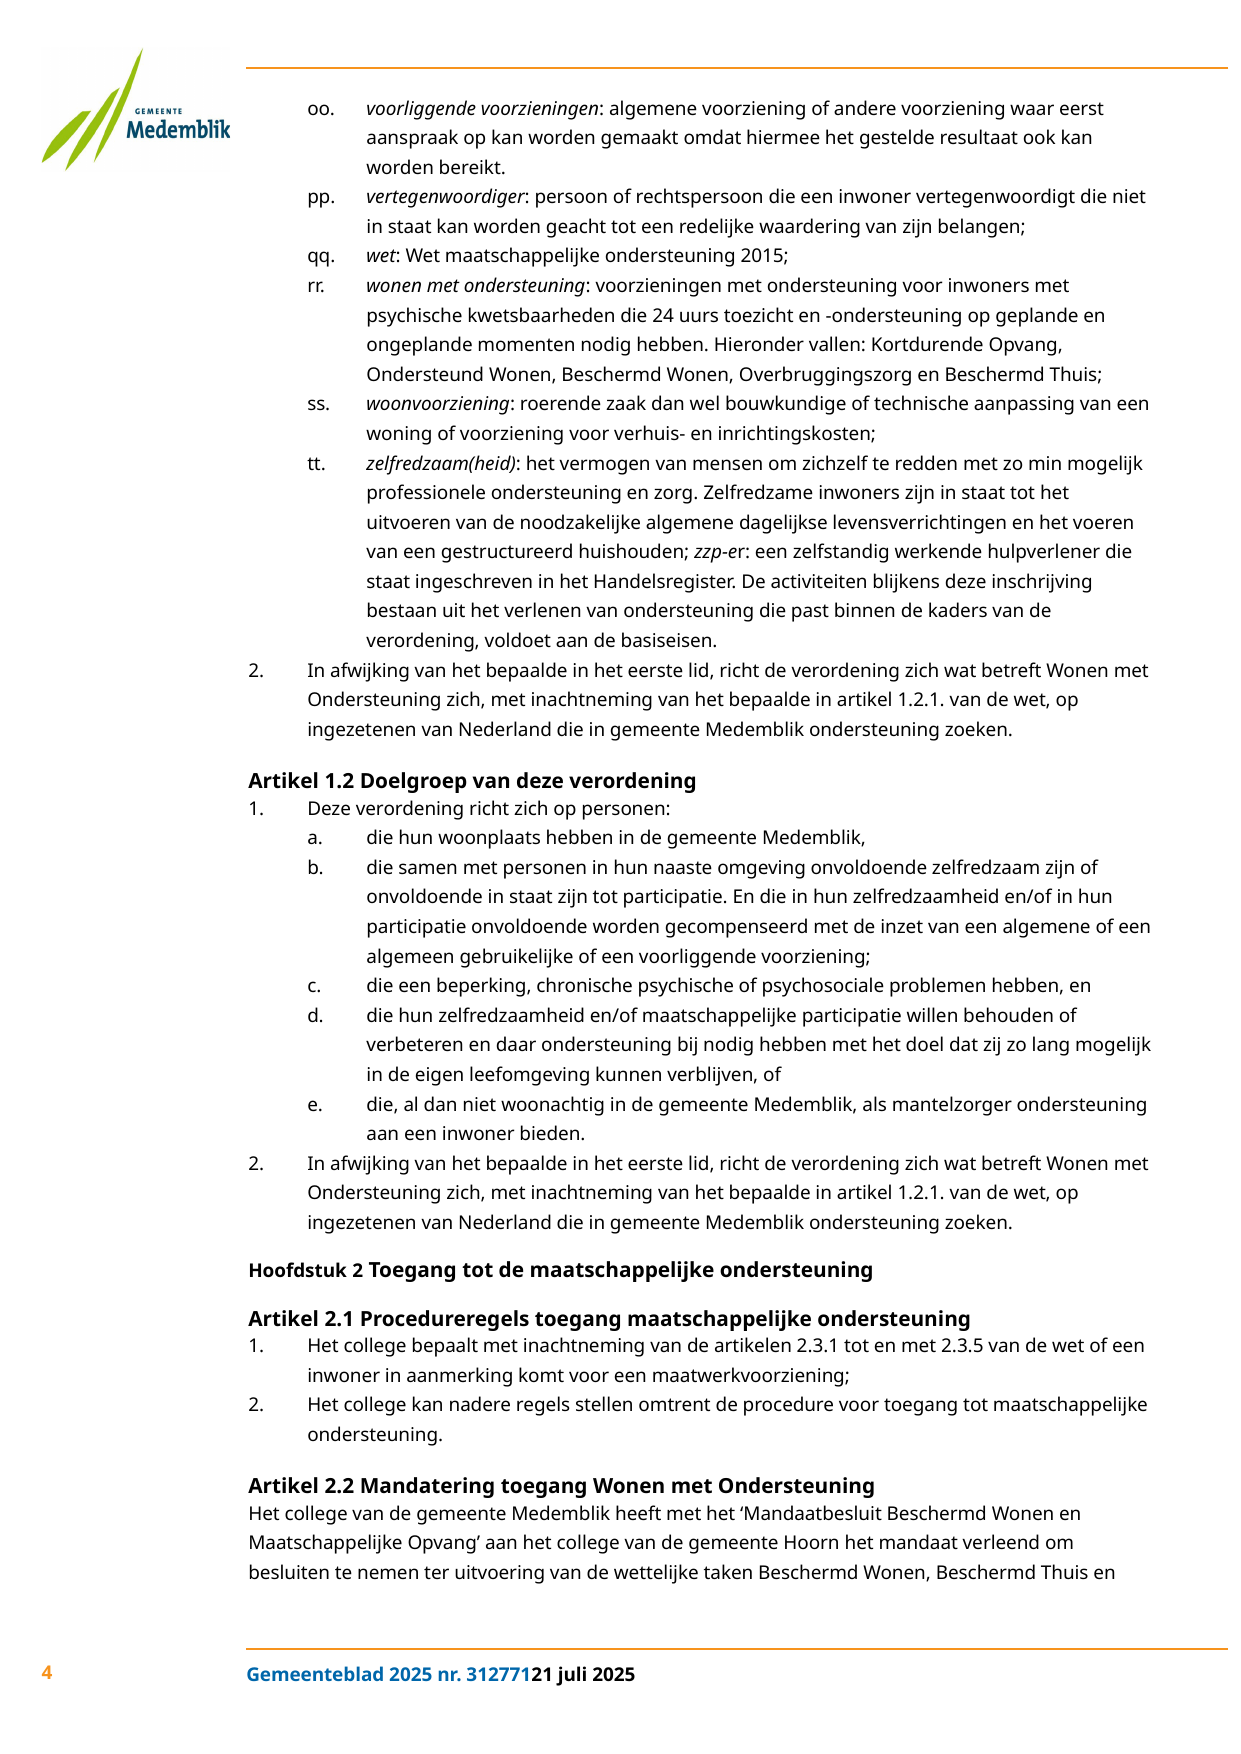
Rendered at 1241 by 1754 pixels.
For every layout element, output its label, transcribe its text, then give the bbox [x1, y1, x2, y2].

picture [41, 47, 231, 172]
list woonvoorziening: roerende zaak dan wel bouwkundige of technische aanpassing van een woning of voorziening voor verhuis- en inrichtingskosten; [307, 391, 1152, 446]
list die samen met personen in hun naaste omgeving onvoldoende zelfredzaam zijn of onvoldoende in staat zijn tot participatie. En die in hun zelfredzaamheid en/of in hun participatie onvoldoende worden gecompenseerd met de inzet van een algemene of een algemeen gebruikelijke of een voorliggende voorziening; [307, 854, 1152, 968]
list die hun woonplaats hebben in de gemeente Medemblik, [307, 824, 1152, 850]
list In afwijking van het bepaalde in het eerste lid, richt de verordening zich wat betreft Wonen met Ondersteuning zich, met inachtneming van het bepaalde in artikel 1.2.1. van de wet, op ingezetenen van Nederland die in gemeente Medemblik ondersteuning zoeken. [248, 657, 1152, 742]
list wet: Wet maatschappelijke ondersteuning 2015; [307, 243, 1152, 268]
text Artikel 2.2 Mandatering toegang Wonen met Ondersteuning [248, 1472, 1152, 1500]
list vertegenwoordiger: persoon of rechtspersoon die een inwoner vertegenwoordigt die niet in staat kan worden geacht tot een redelijke waardering van zijn belangen; [307, 183, 1152, 239]
list Het college kan nadere regels stellen omtrent de procedure voor toegang tot maatschappelijke ondersteuning. [248, 1392, 1152, 1447]
list die een beperking, chronische psychische of psychosociale problemen hebben, en [307, 972, 1152, 998]
list wonen met ondersteuning: voorzieningen met ondersteuning voor inwoners met psychische kwetsbaarheden die 24 uurs toezicht en -ondersteuning op geplande en ongeplande momenten nodig hebben. Hieronder vallen: Kortdurende Opvang, Ondersteund Wonen, Beschermd Wonen, Overbruggingszorg en Beschermd Thuis; [307, 272, 1152, 387]
list In afwijking van het bepaalde in het eerste lid, richt de verordening zich wat betreft Wonen met Ondersteuning zich, met inachtneming van het bepaalde in artikel 1.2.1. van de wet, op ingezetenen van Nederland die in gemeente Medemblik ondersteuning zoeken. [248, 1150, 1152, 1235]
list die hun zelfredzaamheid en/of maatschappelijke participatie willen behouden of verbeteren en daar ondersteuning bij nodig hebben met het doel dat zij zo lang mogelijk in de eigen leefomgeving kunnen verblijven, of [307, 1002, 1152, 1087]
text Artikel 2.1 Procedureregels toegang maatschappelijke ondersteuning [248, 1304, 1152, 1332]
list Deze verordening richt zich op personen: [248, 795, 1152, 821]
text Artikel 1.2 Doelgroep van deze verordening [248, 766, 1152, 795]
text Het college van de gemeente Medemblik heeft met het ‘Mandaatbesluit Beschermd Wonen en Maatschappelijke Opvang’ aan het college van de gemeente Hoorn het mandaat verleend om besluiten te nemen ter uitvoering van de wettelijke taken Beschermd Wonen, Beschermd Thuis en [248, 1500, 1152, 1585]
list voorliggende voorzieningen: algemene voorziening of andere voorziening waar eerst aanspraak op kan worden gemaakt omdat hiermee het gestelde resultaat ook kan worden bereikt. [307, 95, 1152, 180]
text Hoofdstuk 2 Toegang tot de maatschappelijke ondersteuning [248, 1255, 1152, 1283]
list zelfredzaam(heid): het vermogen van mensen om zichzelf te redden met zo min mogelijk professionele ondersteuning en zorg. Zelfredzame inwoners zijn in staat tot het uitvoeren van de noodzakelijke algemene dagelijkse levensverrichtingen en het voeren van een gestructureerd huishouden; zzp-er: een zelfstandig werkende hulpverlener die staat ingeschreven in het Handelsregister. De activiteiten blijkens deze inschrijving bestaan uit het verlenen van ondersteuning die past binnen de kaders van de verordening, voldoet aan de basiseisen. [307, 450, 1152, 653]
list Het college bepaalt met inachtneming van de artikelen 2.3.1 tot en met 2.3.5 van de wet of een inwoner in aanmerking komt voor een maatwerkvoorziening; [248, 1332, 1152, 1388]
list die, al dan niet woonachtig in de gemeente Medemblik, als mantelzorger ondersteuning aan een inwoner bieden. [307, 1091, 1152, 1146]
